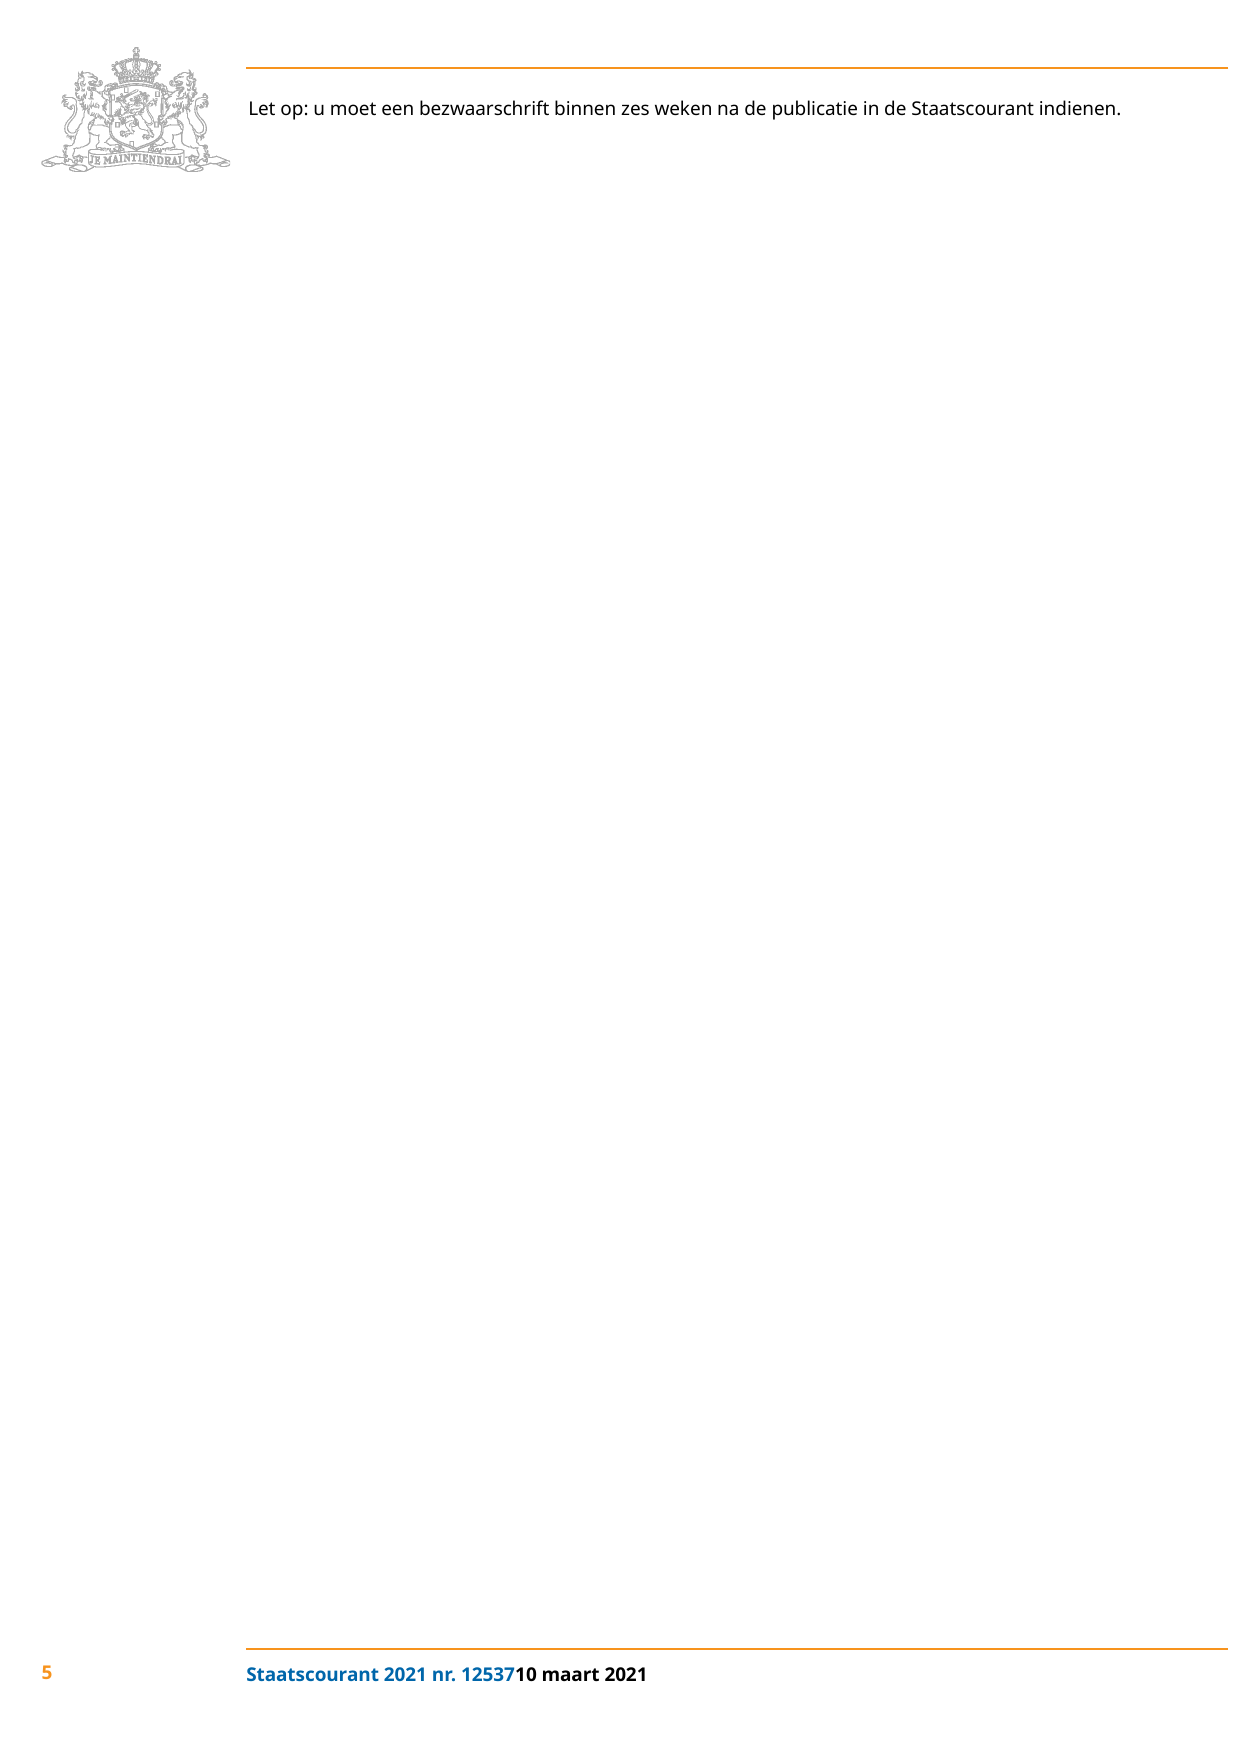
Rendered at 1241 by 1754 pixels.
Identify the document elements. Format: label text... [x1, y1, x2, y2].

picture [41, 47, 231, 172]
text Let op: u moet een bezwaarschrift binnen zes weken na de publicatie in de Staatscourant indienen. [248, 95, 1152, 121]
